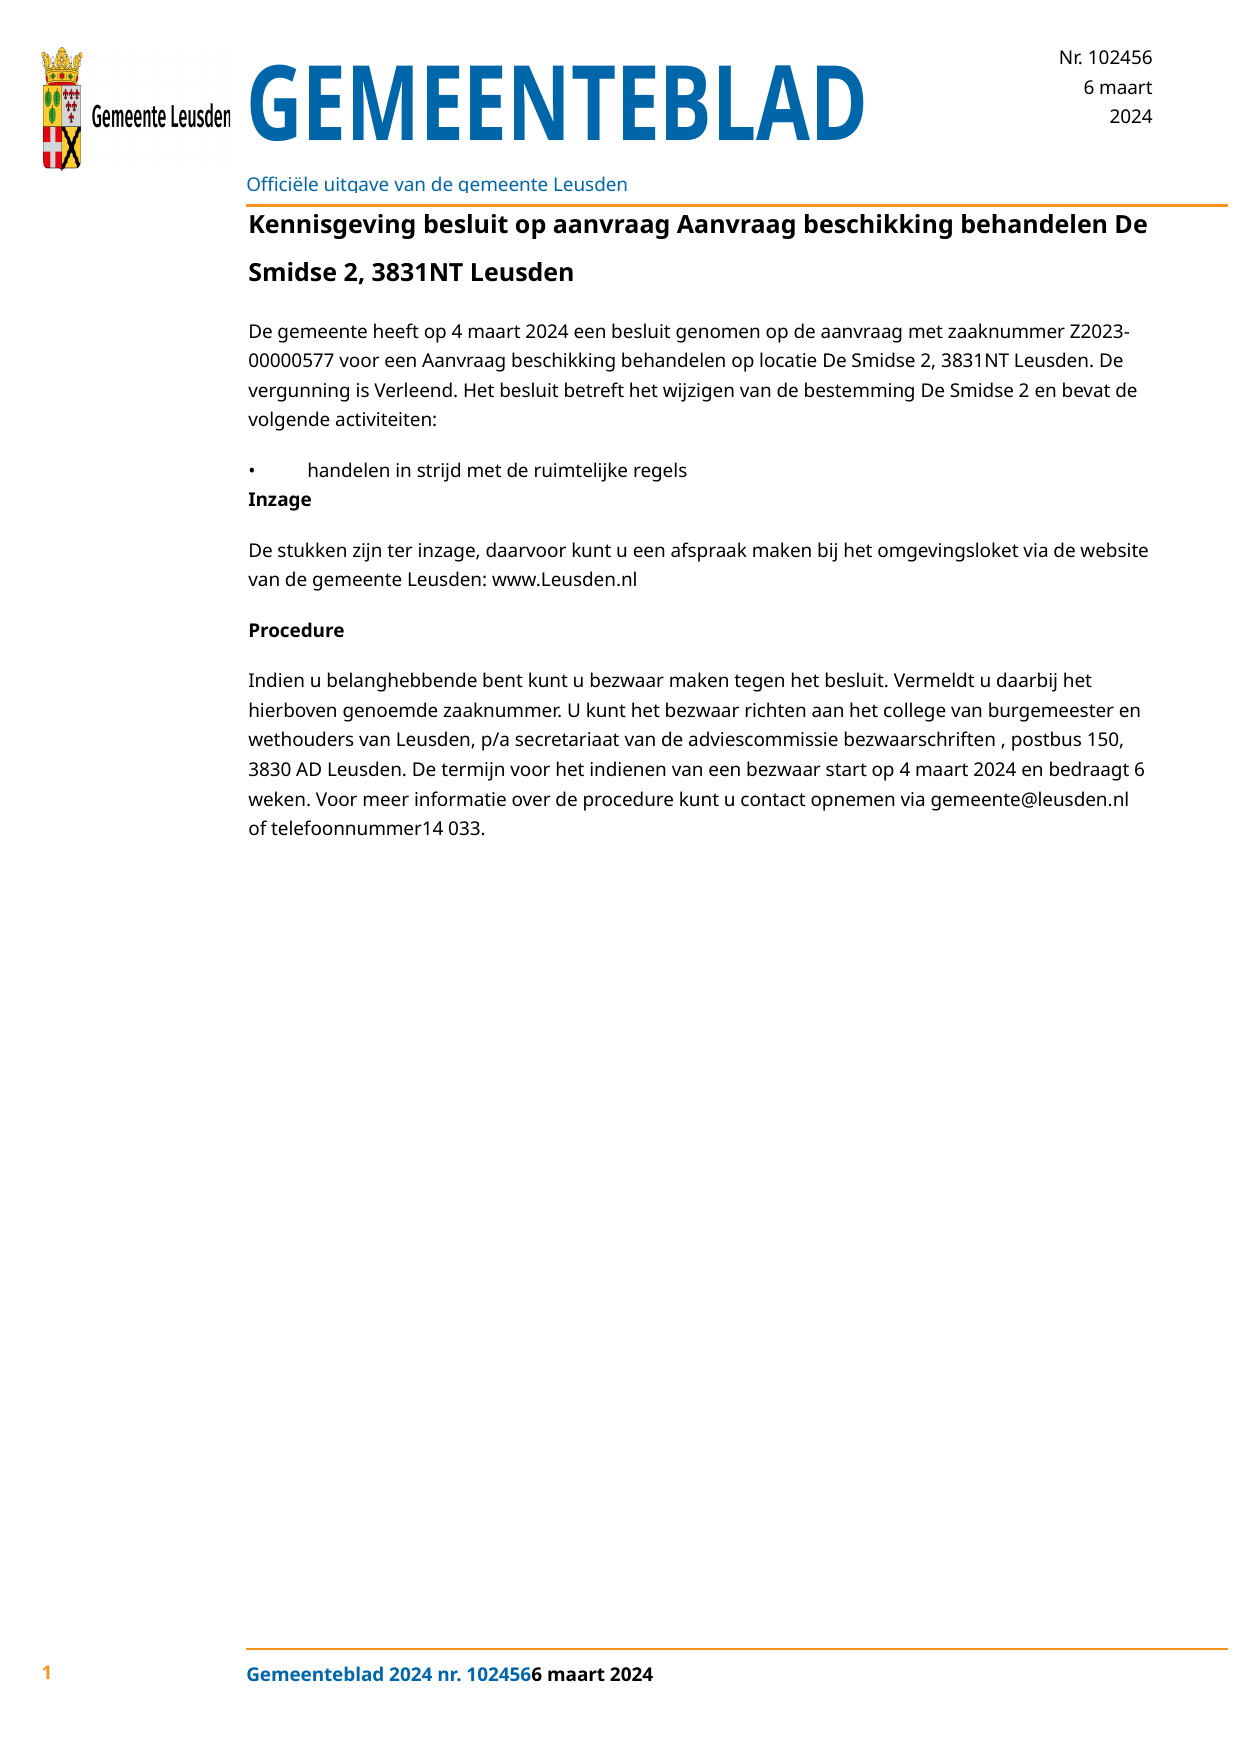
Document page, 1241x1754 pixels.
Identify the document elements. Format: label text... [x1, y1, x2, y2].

list handelen in strijd met de ruimtelijke regels [248, 457, 1152, 483]
picture [41, 47, 231, 172]
text Indien u belanghebbende bent kunt u bezwaar maken tegen het besluit. Vermeldt u daarbij het hierboven genoemde zaaknummer. U kunt het bezwaar richten aan het college van burgemeester en wethouders van Leusden, p/a secretariaat van de adviescommissie bezwaarschriften , postbus 150, 3830 AD Leusden. De termijn voor het indienen van een bezwaar start op 4 maart 2024 en bedraagt 6 weken. Voor meer informatie over de procedure kunt u contact opnemen via gemeente@leusden.nl of telefoonnummer14 033. [248, 667, 1152, 841]
text De gemeente heeft op 4 maart 2024 een besluit genomen op de aanvraag met zaaknummer Z2023-00000577 voor een Aanvraag beschikking behandelen op locatie De Smidse 2, 3831NT Leusden. De vergunning is Verleend. Het besluit betreft het wijzigen van de bestemming De Smidse 2 en bevat de volgende activiteiten: [248, 318, 1152, 432]
text Inzage [248, 487, 1152, 512]
text De stukken zijn ter inzage, daarvoor kunt u een afspraak maken bij het omgevingsloket via de website van de gemeente Leusden: www.Leusden.nl [248, 537, 1152, 592]
text Procedure [248, 617, 1152, 643]
text Kennisgeving besluit op aanvraag Aanvraag beschikking behandelen De Smidse 2, 3831NT Leusden [248, 207, 1152, 288]
